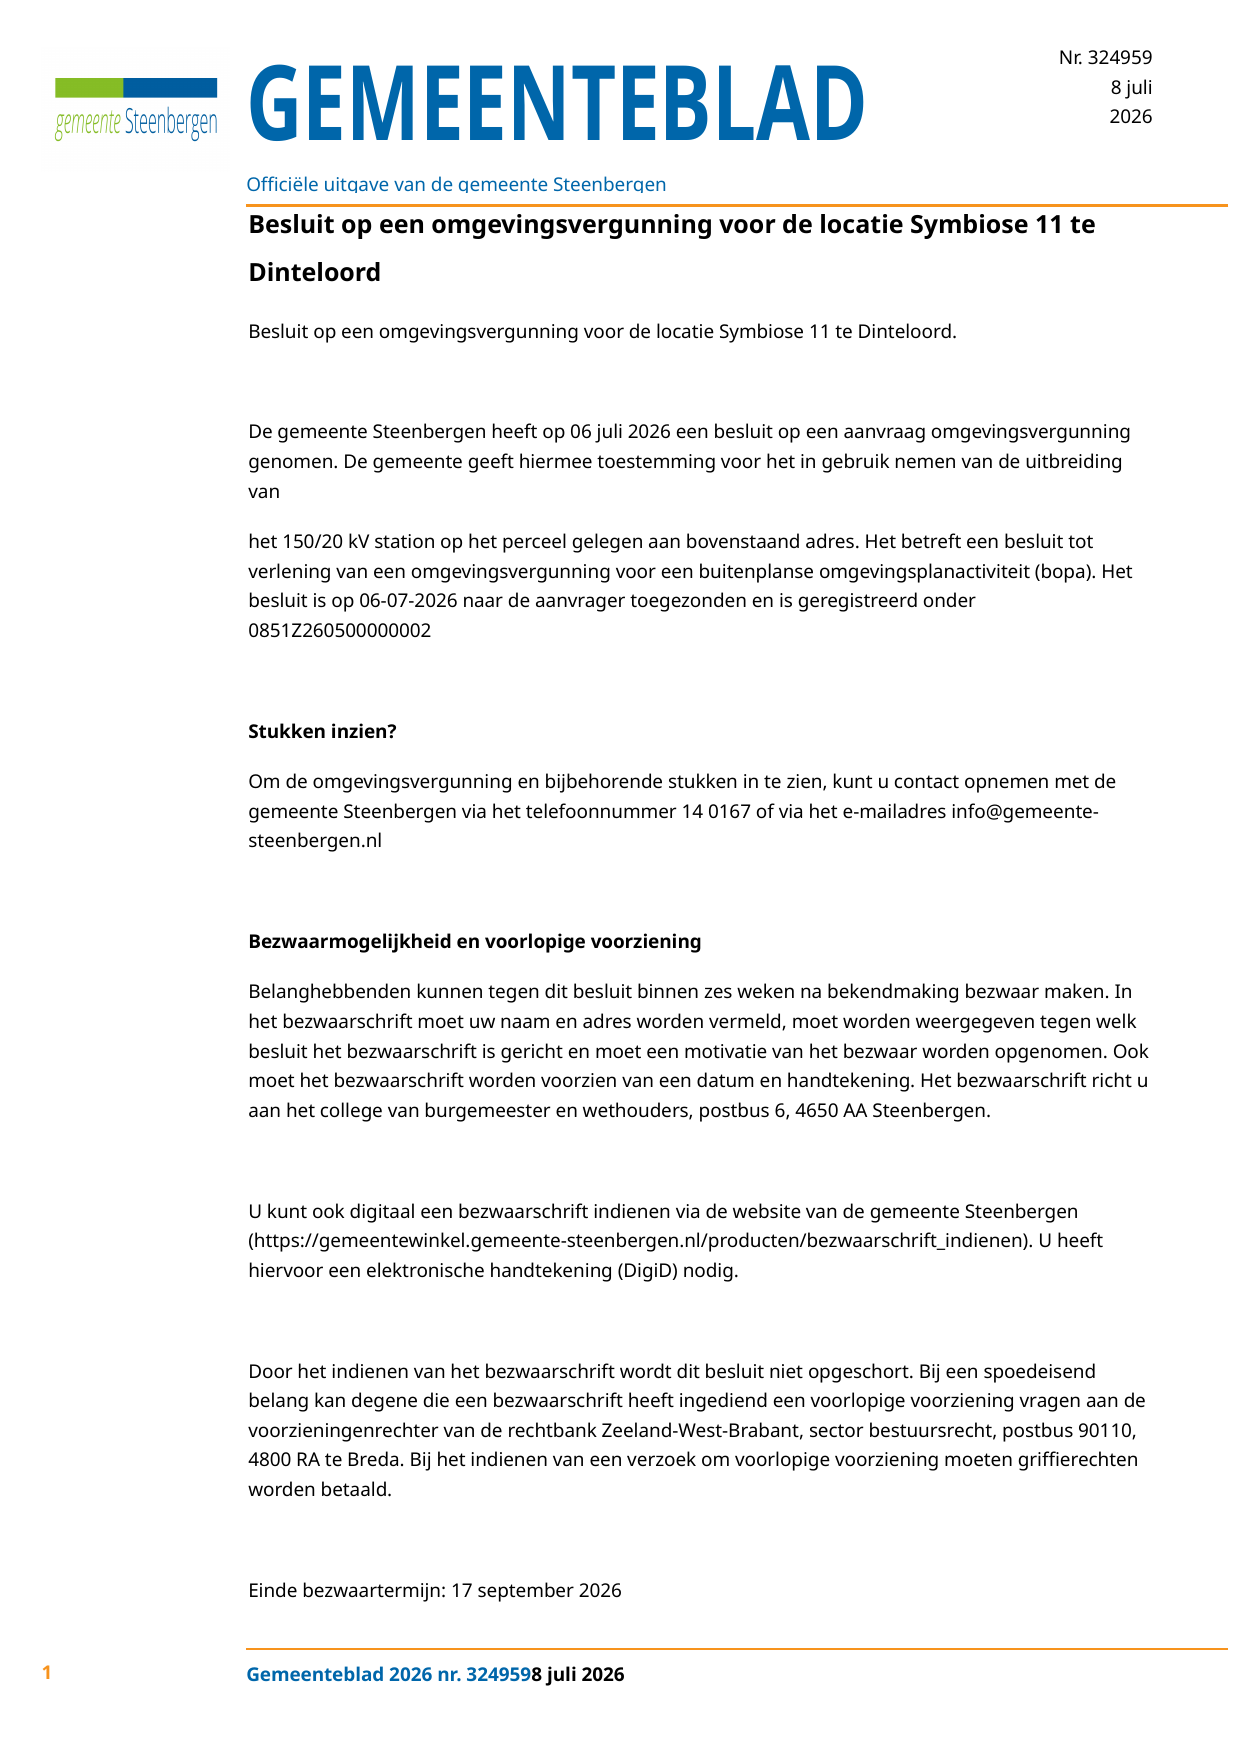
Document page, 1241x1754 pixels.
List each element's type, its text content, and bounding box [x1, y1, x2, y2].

text Besluit op een omgevingsvergunning voor de locatie Symbiose 11 te Dinteloord. [248, 318, 1152, 344]
text Bezwaarmogelijkheid en voorlopige voorziening [248, 928, 1152, 954]
picture [41, 47, 231, 172]
text Belanghebbenden kunnen tegen dit besluit binnen zes weken na bekendmaking bezwaar maken. In het bezwaarschrift moet uw naam en adres worden vermeld, moet worden weergegeven tegen welk besluit het bezwaarschrift is gericht en moet een motivatie van het bezwaar worden opgenomen. Ook moet het bezwaarschrift worden voorzien van een datum en handtekening. Het bezwaarschrift richt u aan het college van burgemeester en wethouders, postbus 6, 4650 AA Steenbergen. [248, 979, 1152, 1123]
text Stukken inzien? [248, 718, 1152, 744]
text De gemeente Steenbergen heeft op 06 juli 2026 een besluit op een aanvraag omgevingsvergunning genomen. De gemeente geeft hiermee toestemming voor het in gebruik nemen van de uitbreiding van [248, 419, 1152, 504]
text Einde bezwaartermijn: 17 september 2026 [248, 1577, 1152, 1603]
text het 150/20 kV station op het perceel gelegen aan bovenstaand adres. Het betreft een besluit tot verlening van een omgevingsvergunning voor een buitenplanse omgevingsplanactiviteit (bopa). Het besluit is op 06-07-2026 naar de aanvrager toegezonden en is geregistreerd onder 0851Z260500000002 [248, 528, 1152, 643]
text Om de omgevingsvergunning en bijbehorende stukken in te zien, kunt u contact opnemen met de gemeente Steenbergen via het telefoonnummer 14 0167 of via het e-mailadres info@gemeente-steenbergen.nl [248, 768, 1152, 853]
text U kunt ook digitaal een bezwaarschrift indienen via de website van de gemeente Steenbergen (https://gemeentewinkel.gemeente-steenbergen.nl/producten/bezwaarschrift_indienen). U heeft hiervoor een elektronische handtekening (DigiD) nodig. [248, 1198, 1152, 1283]
text Door het indienen van het bezwaarschrift wordt dit besluit niet opgeschort. Bij een spoedeisend belang kan degene die een bezwaarschrift heeft ingediend een voorlopige voorziening vragen aan de voorzieningenrechter van de rechtbank Zeeland-West-Brabant, sector bestuursrecht, postbus 90110, 4800 RA te Breda. Bij het indienen van een verzoek om voorlopige voorziening moeten griffierechten worden betaald. [248, 1358, 1152, 1502]
text Besluit op een omgevingsvergunning voor de locatie Symbiose 11 te Dinteloord [248, 207, 1152, 288]
